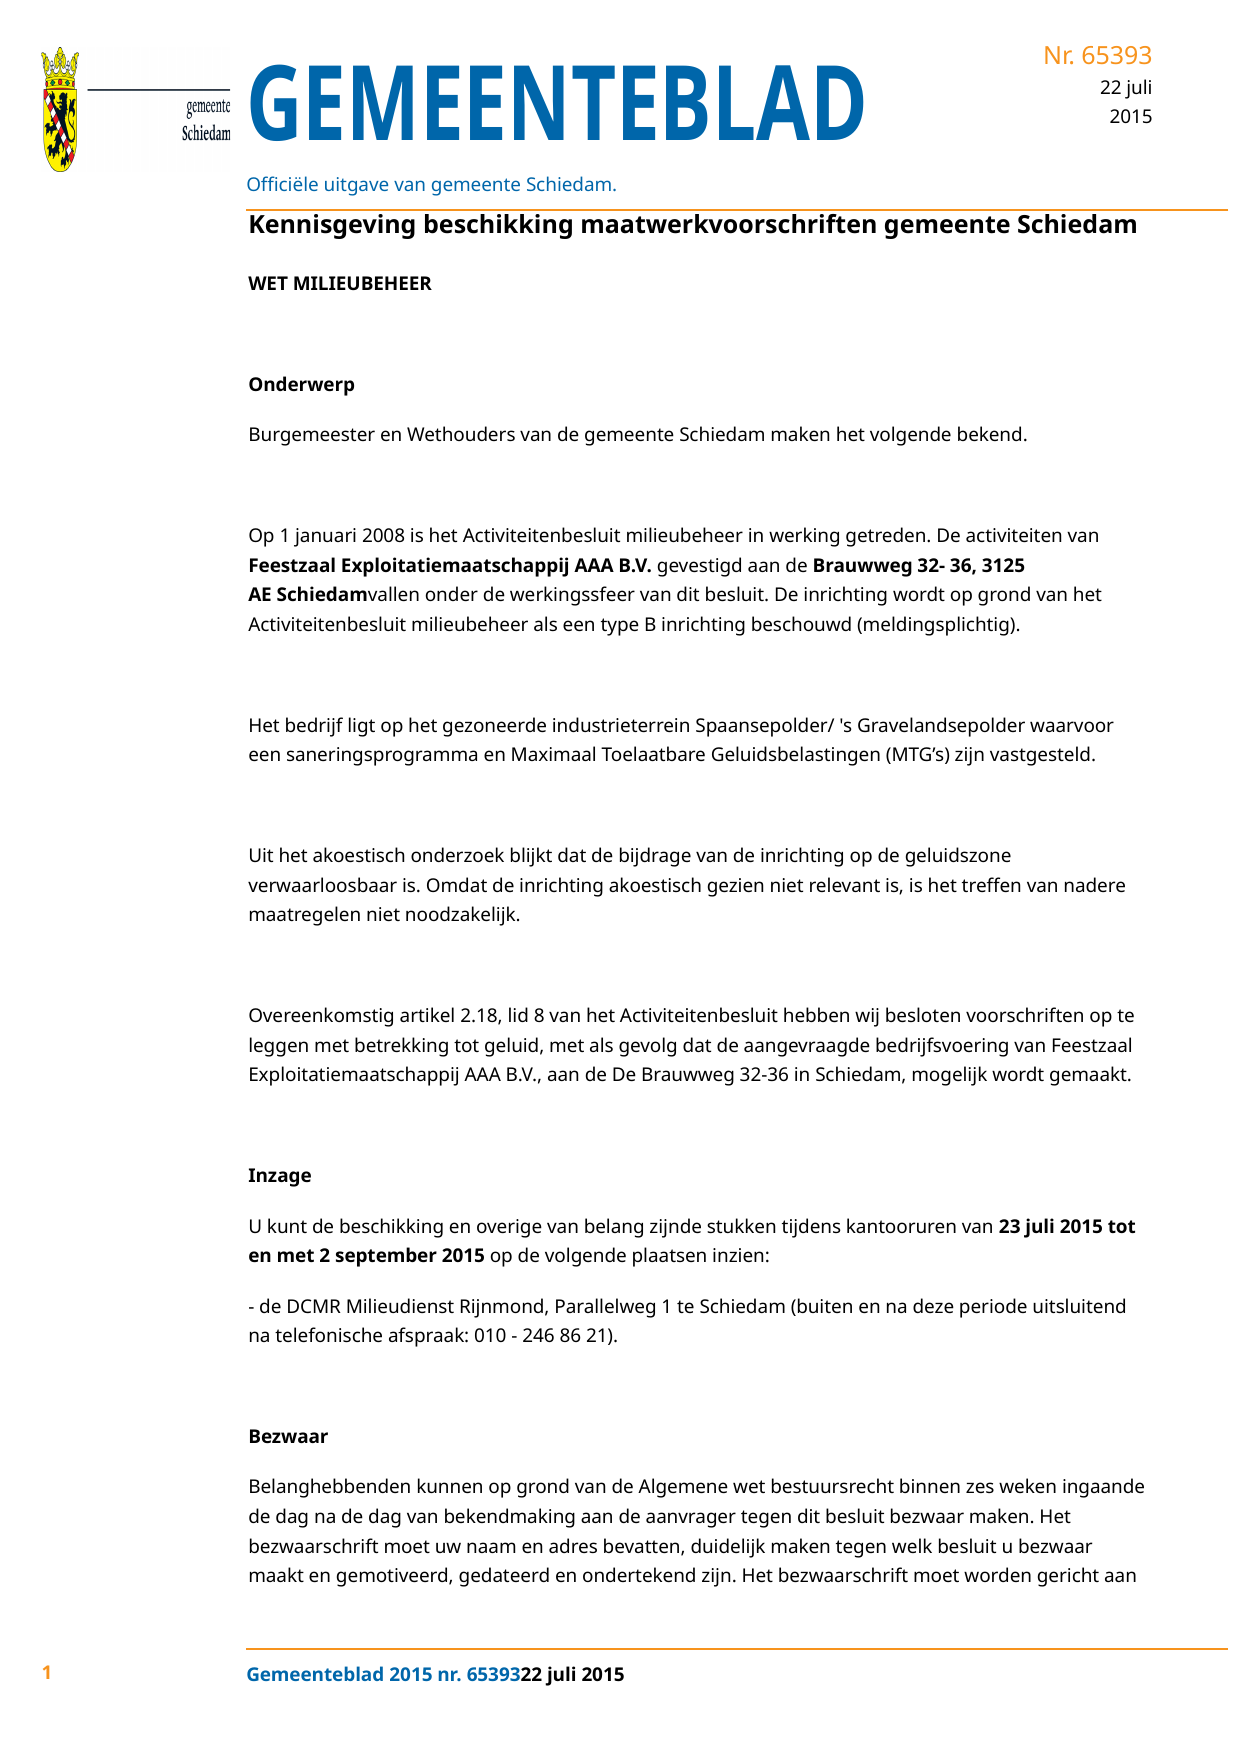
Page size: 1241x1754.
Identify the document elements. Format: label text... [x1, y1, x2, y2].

picture [41, 47, 231, 172]
text U kunt de beschikking en overige van belang zijnde stukken tijdens kantooruren van 23 juli 2015 tot en met 2 september 2015 op de volgende plaatsen inzien: [248, 1213, 1152, 1268]
text WET MILIEUBEHEER [248, 270, 1152, 296]
text Het bedrijf ligt op het gezoneerde industrieterrein Spaansepolder/ 's Gravelandsepolder waarvoor een saneringsprogramma en Maximaal Toelaatbare Geluidsbelastingen (MTG’s) zijn vastgesteld. [248, 712, 1152, 767]
text Burgemeester en Wethouders van de gemeente Schiedam maken het volgende bekend. [248, 422, 1152, 447]
text Uit het akoestisch onderzoek blijkt dat de bijdrage van de inrichting op de geluidszone verwaarloosbaar is. Omdat de inrichting akoestisch gezien niet relevant is, is het treffen van nadere maatregelen niet noodzakelijk. [248, 842, 1152, 927]
text Onderwerp [248, 371, 1152, 397]
text Op 1 januari 2008 is het Activiteitenbesluit milieubeheer in werking getreden. De activiteiten van Feestzaal Exploitatiemaatschappij AAA B.V. gevestigd aan de Brauwweg 32- 36, 3125 AE Schiedamvallen onder de werkingssfeer van dit besluit. De inrichting wordt op grond van het Activiteitenbesluit milieubeheer als een type B inrichting beschouwd (meldingsplichtig). [248, 522, 1152, 637]
text Kennisgeving beschikking maatwerkvoorschriften gemeente Schiedam [248, 211, 1152, 241]
text - de DCMR Milieudienst Rijnmond, Parallelweg 1 te Schiedam (buiten en na deze periode uitsluitend na telefonische afspraak: 010 - 246 86 21). [248, 1293, 1152, 1348]
text Belanghebbenden kunnen op grond van de Algemene wet bestuursrecht binnen zes weken ingaande de dag na de dag van bekendmaking aan de aanvrager tegen dit besluit bezwaar maken. Het bezwaarschrift moet uw naam en adres bevatten, duidelijk maken tegen welk besluit u bezwaar maakt en gemotiveerd, gedateerd en ondertekend zijn. Het bezwaarschrift moet worden gericht aan [248, 1474, 1152, 1588]
text Bezwaar [248, 1423, 1152, 1449]
text Inzage [248, 1162, 1152, 1188]
text Overeenkomstig artikel 2.18, lid 8 van het Activiteitenbesluit hebben wij besloten voorschriften op te leggen met betrekking tot geluid, met als gevolg dat de aangevraagde bedrijfsvoering van Feestzaal Exploitatiemaatschappij AAA B.V., aan de De Brauwweg 32-36 in Schiedam, mogelijk wordt gemaakt. [248, 1002, 1152, 1087]
